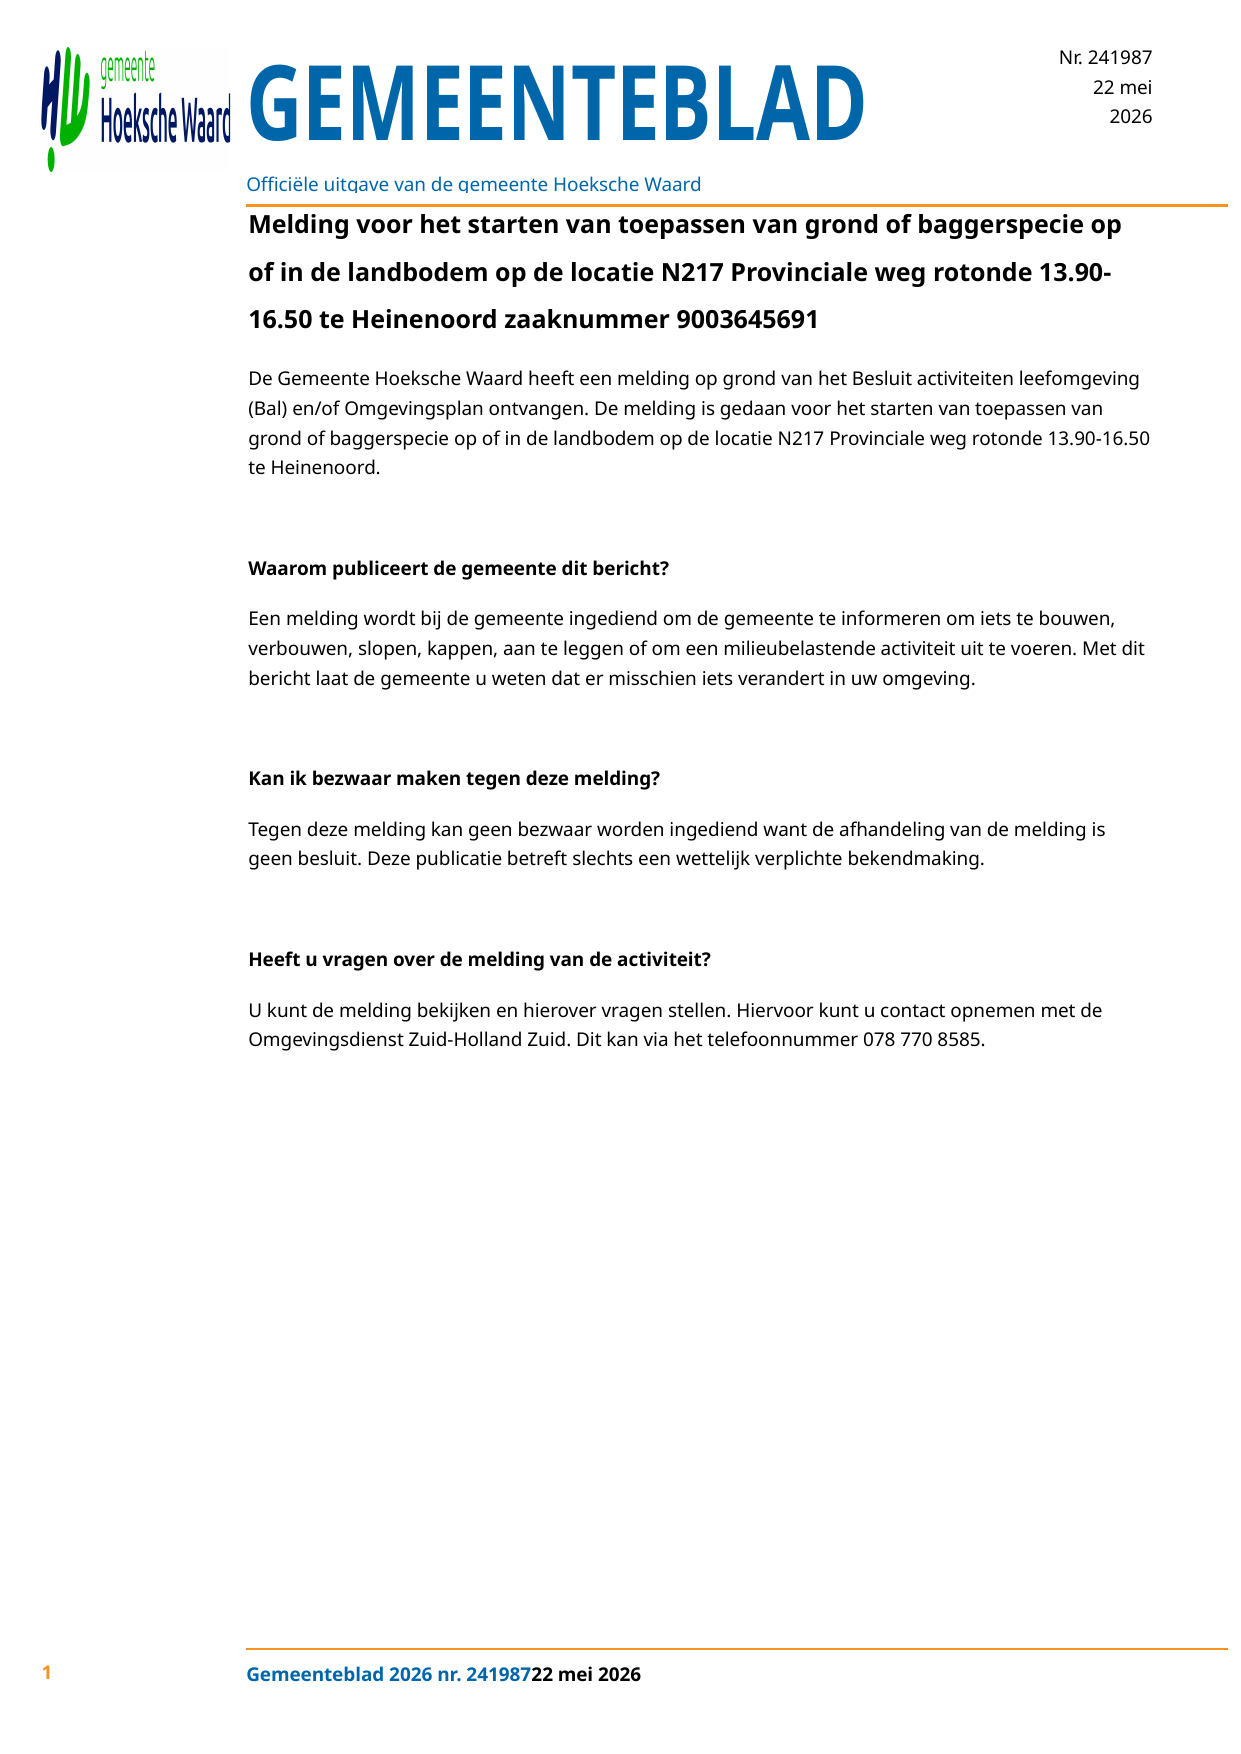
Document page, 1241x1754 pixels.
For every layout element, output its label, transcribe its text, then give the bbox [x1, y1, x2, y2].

text Melding voor het starten van toepassen van grond of baggerspecie op of in de landbodem op de locatie N217 Provinciale weg rotonde 13.90-16.50 te Heinenoord zaaknummer 9003645691 [248, 207, 1152, 336]
text Waarom publiceert de gemeente dit bericht? [248, 555, 1152, 581]
text Heeft u vragen over de melding van de activiteit? [248, 946, 1152, 972]
picture [41, 47, 231, 172]
text De Gemeente Hoeksche Waard heeft een melding op grond van het Besluit activiteiten leefomgeving (Bal) en/of Omgevingsplan ontvangen. De melding is gedaan voor het starten van toepassen van grond of baggerspecie op of in de landbodem op de locatie N217 Provinciale weg rotonde 13.90-16.50 te Heinenoord. [248, 366, 1152, 480]
text Een melding wordt bij de gemeente ingediend om de gemeente te informeren om iets te bouwen, verbouwen, slopen, kappen, aan te leggen of om een milieubelastende activiteit uit te voeren. Met dit bericht laat de gemeente u weten dat er misschien iets verandert in uw omgeving. [248, 606, 1152, 690]
text Tegen deze melding kan geen bezwaar worden ingediend want de afhandeling van de melding is geen besluit. Deze publicatie betreft slechts een wettelijk verplichte bekendmaking. [248, 816, 1152, 871]
text U kunt de melding bekijken en hierover vragen stellen. Hiervoor kunt u contact opnemen met de Omgevingsdienst Zuid-Holland Zuid. Dit kan via het telefoonnummer 078 770 8585. [248, 997, 1152, 1052]
text Kan ik bezwaar maken tegen deze melding? [248, 766, 1152, 791]
